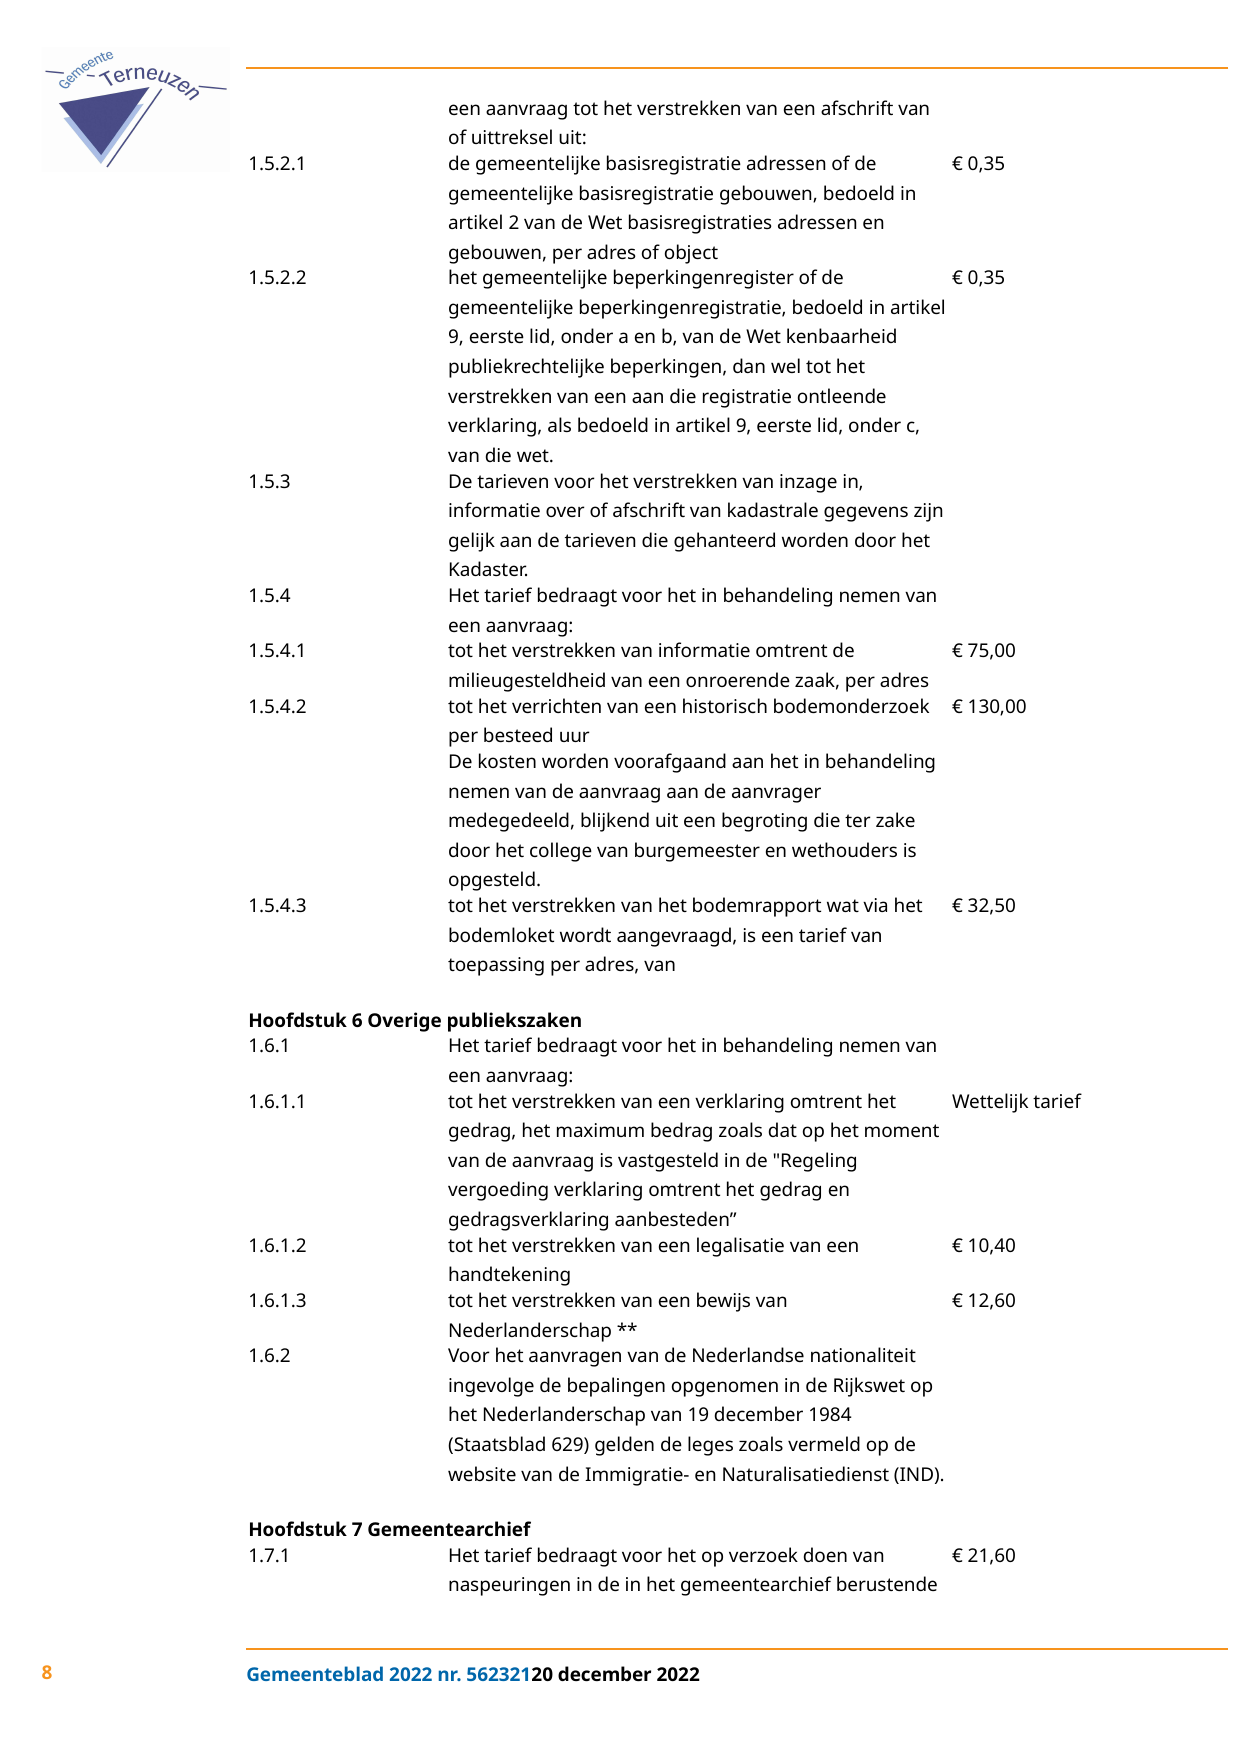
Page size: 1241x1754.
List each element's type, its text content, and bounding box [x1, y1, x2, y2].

table_cell 1.5.2.2 [248, 265, 448, 468]
table_cell [952, 748, 1152, 892]
table_cell 1.5.2.1 [248, 150, 448, 264]
table_cell De tarieven voor het verstrekken van inzage in, informatie over of afschrift van kadastrale gegevens zijn gelijk aan de tarieven die gehanteerd worden door het Kadaster. [448, 468, 952, 582]
table_cell Voor het aanvragen van de Nederlandse nationaliteit ingevolge de bepalingen opgenomen in de Rijkswet op het Nederlanderschap van 19 december 1984 (Staatsblad 629) gelden de leges zoals vermeld op de website van de Immigratie- en Naturalisatiedienst (IND). [448, 1343, 952, 1487]
table_cell € 21,60 [952, 1542, 1152, 1597]
table_cell 1.5.4.3 [248, 892, 448, 977]
table_cell tot het verstrekken van het bodemrapport wat via het bodemloket wordt aangevraagd, is een tarief van toepassing per adres, van [448, 892, 952, 977]
table_cell tot het verstrekken van informatie omtrent de milieugesteldheid van een onroerende zaak, per adres [448, 638, 952, 693]
table_cell 1.5.4.1 [248, 638, 448, 693]
table_cell [952, 468, 1152, 582]
table_cell Het tarief bedraagt voor het in behandeling nemen van een aanvraag: [448, 582, 952, 638]
table_cell tot het verstrekken van een bewijs van Nederlanderschap ** [448, 1287, 952, 1342]
table_cell [952, 1343, 1152, 1487]
table_cell € 0,35 [952, 150, 1152, 264]
table_cell Hoofdstuk 7 Gemeentearchief [248, 1487, 1152, 1542]
table_cell [952, 582, 1152, 638]
table_cell [952, 95, 1152, 150]
table_cell Het tarief bedraagt voor het in behandeling nemen van een aanvraag: [448, 1033, 952, 1088]
table_cell € 12,60 [952, 1287, 1152, 1342]
table_cell 1.5.4 [248, 582, 448, 638]
table_cell € 32,50 [952, 892, 1152, 977]
table_cell € 10,40 [952, 1232, 1152, 1287]
table_cell 1.5.4.2 [248, 693, 448, 748]
table_cell 1.6.2 [248, 1343, 448, 1487]
table_cell [248, 95, 448, 150]
table_cell 1.6.1.1 [248, 1088, 448, 1232]
table_cell € 75,00 [952, 638, 1152, 693]
table_cell 1.5.3 [248, 468, 448, 582]
table_cell [248, 748, 448, 892]
table_cell het gemeentelijke beperkingenregister of de gemeentelijke beperkingenregistratie, bedoeld in artikel 9, eerste lid, onder a en b, van de Wet kenbaarheid publiekrechtelijke beperkingen, dan wel tot het verstrekken van een aan die registratie ontleende verklaring, als bedoeld in artikel 9, eerste lid, onder c, van die wet. [448, 265, 952, 468]
table_cell 1.7.1 [248, 1542, 448, 1597]
picture [41, 47, 231, 172]
table_cell € 0,35 [952, 265, 1152, 468]
table_cell Hoofdstuk 6 Overige publiekszaken [248, 977, 1152, 1032]
table_cell 1.6.1.3 [248, 1287, 448, 1342]
table_cell tot het verrichten van een historisch bodemonderzoek per besteed uur [448, 693, 952, 748]
table_cell 1.6.1 [248, 1033, 448, 1088]
table_cell € 130,00 [952, 693, 1152, 748]
table_cell een aanvraag tot het verstrekken van een afschrift van of uittreksel uit: [448, 95, 952, 150]
table_cell de gemeentelijke basisregistratie adressen of de gemeentelijke basisregistratie gebouwen, bedoeld in artikel 2 van de Wet basisregistraties adressen en gebouwen, per adres of object [448, 150, 952, 264]
table_cell tot het verstrekken van een verklaring omtrent het gedrag, het maximum bedrag zoals dat op het moment van de aanvraag is vastgesteld in de "Regeling vergoeding verklaring omtrent het gedrag en gedragsverklaring aanbesteden” [448, 1088, 952, 1232]
table_cell De kosten worden voorafgaand aan het in behandeling nemen van de aanvraag aan de aanvrager medegedeeld, blijkend uit een begroting die ter zake door het college van burgemeester en wethouders is opgesteld. [448, 748, 952, 892]
table_cell Het tarief bedraagt voor het op verzoek doen van naspeuringen in de in het gemeentearchief berustende [448, 1542, 952, 1597]
table_cell 1.6.1.2 [248, 1232, 448, 1287]
table_cell tot het verstrekken van een legalisatie van een handtekening [448, 1232, 952, 1287]
table_cell [952, 1033, 1152, 1088]
table_cell Wettelijk tarief [952, 1088, 1152, 1232]
